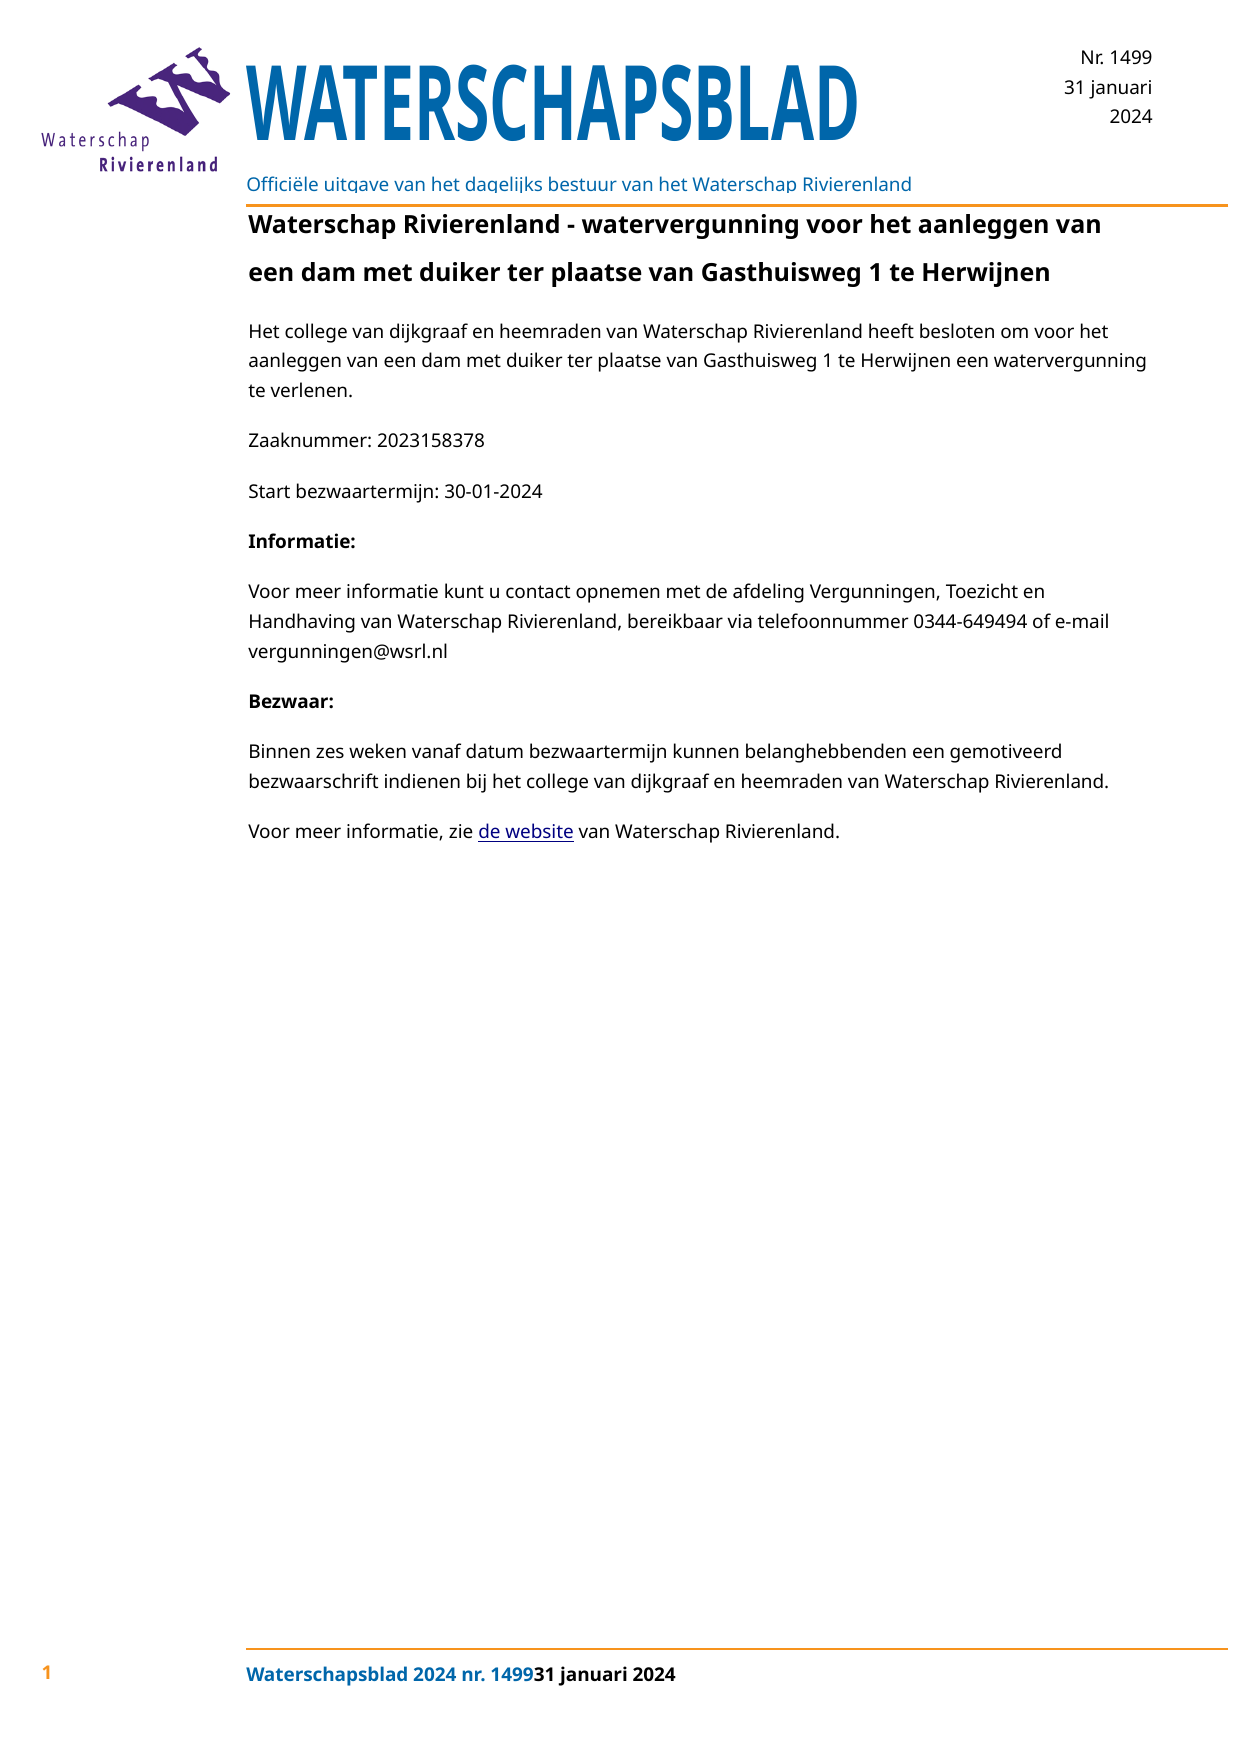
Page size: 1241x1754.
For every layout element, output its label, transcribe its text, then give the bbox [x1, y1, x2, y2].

text Zaaknummer: 2023158378 [248, 427, 1152, 453]
text Het college van dijkgraaf en heemraden van Waterschap Rivierenland heeft besloten om voor het aanleggen van een dam met duiker ter plaatse van Gasthuisweg 1 te Herwijnen een watervergunning te verlenen. [248, 318, 1152, 403]
text Informatie: [248, 528, 1152, 554]
text Binnen zes weken vanaf datum bezwaartermijn kunnen belanghebbenden een gemotiveerd bezwaarschrift indienen bij het college van dijkgraaf en heemraden van Waterschap Rivierenland. [248, 739, 1152, 794]
text Bezwaar: [248, 688, 1152, 714]
text Voor meer informatie, zie de website van Waterschap Rivierenland. [248, 819, 1152, 844]
text Waterschap Rivierenland - watervergunning voor het aanleggen van een dam met duiker ter plaatse van Gasthuisweg 1 te Herwijnen [248, 207, 1152, 288]
picture [41, 47, 231, 172]
text Start bezwaartermijn: 30-01-2024 [248, 478, 1152, 504]
text Voor meer informatie kunt u contact opnemen met de afdeling Vergunningen, Toezicht en Handhaving van Waterschap Rivierenland, bereikbaar via telefoonnummer 0344-649494 of e-mail vergunningen@wsrl.nl [248, 579, 1152, 664]
